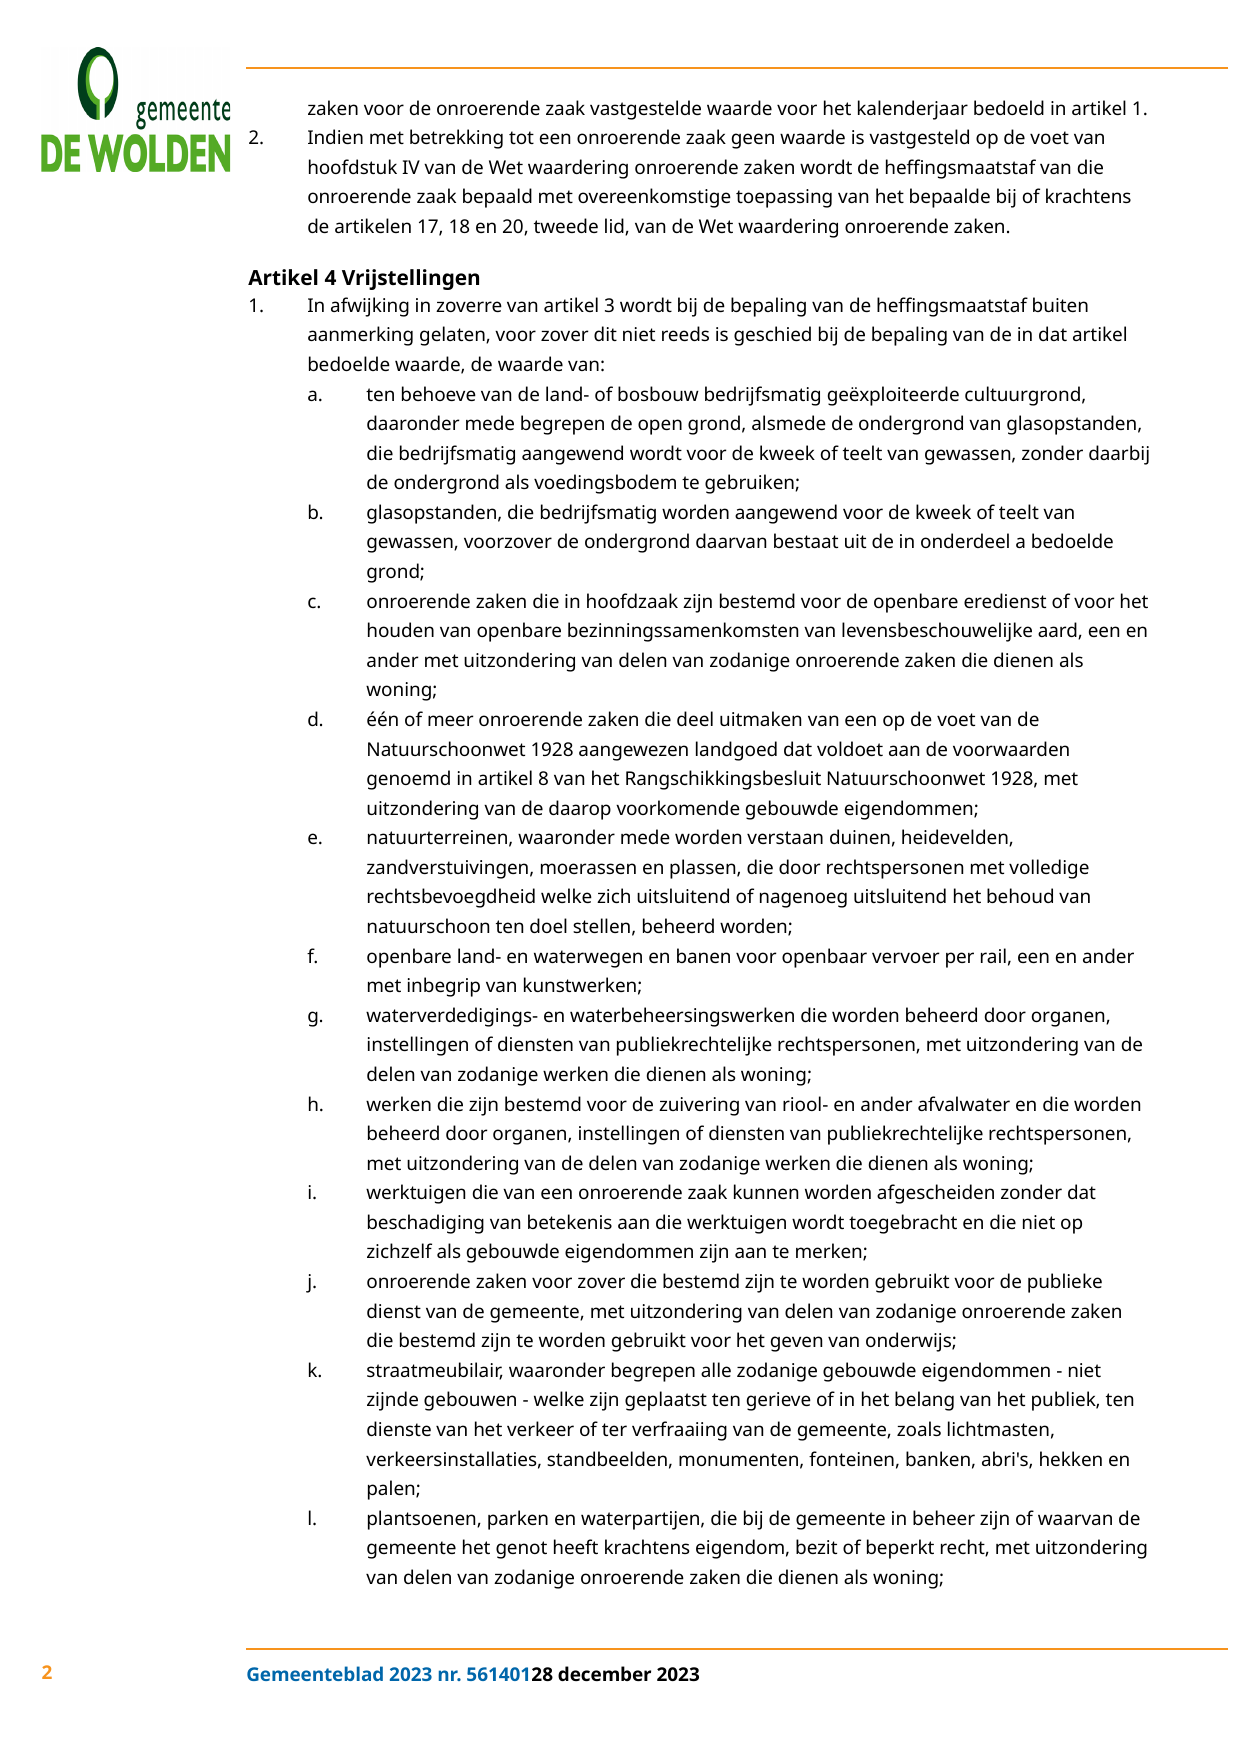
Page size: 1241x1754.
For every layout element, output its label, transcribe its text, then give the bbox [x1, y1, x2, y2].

list waterverdedigings- en waterbeheersingswerken die worden beheerd door organen, instellingen of diensten van publiekrechtelijke rechtspersonen, met uitzondering van de delen van zodanige werken die dienen als woning; [307, 1002, 1152, 1087]
list openbare land- en waterwegen en banen voor openbaar vervoer per rail, een en ander met inbegrip van kunstwerken; [307, 943, 1152, 998]
list werken die zijn bestemd voor de zuivering van riool- en ander afvalwater en die worden beheerd door organen, instellingen of diensten van publiekrechtelijke rechtspersonen, met uitzondering van de delen van zodanige werken die dienen als woning; [307, 1091, 1152, 1176]
list glasopstanden, die bedrijfsmatig worden aangewend voor de kweek of teelt van gewassen, voorzover de ondergrond daarvan bestaat uit de in onderdeel a bedoelde grond; [307, 499, 1152, 584]
text Artikel 4 Vrijstellingen [248, 263, 1152, 292]
picture [41, 47, 231, 172]
list één of meer onroerende zaken die deel uitmaken van een op de voet van de Natuurschoonwet 1928 aangewezen landgoed dat voldoet aan de voorwaarden genoemd in artikel 8 van het Rangschikkingsbesluit Natuurschoonwet 1928, met uitzondering van de daarop voorkomende gebouwde eigendommen; [307, 706, 1152, 821]
list natuurterreinen, waaronder mede worden verstaan duinen, heidevelden, zandverstuivingen, moerassen en plassen, die door rechtspersonen met volledige rechtsbevoegdheid welke zich uitsluitend of nagenoeg uitsluitend het behoud van natuurschoon ten doel stellen, beheerd worden; [307, 824, 1152, 939]
list onroerende zaken voor zover die bestemd zijn te worden gebruikt voor de publieke dienst van de gemeente, met uitzondering van delen van zodanige onroerende zaken die bestemd zijn te worden gebruikt voor het geven van onderwijs; [307, 1268, 1152, 1353]
list plantsoenen, parken en waterpartijen, die bij de gemeente in beheer zijn of waarvan de gemeente het genot heeft krachtens eigendom, bezit of beperkt recht, met uitzondering van delen van zodanige onroerende zaken die dienen als woning; [307, 1505, 1152, 1590]
list onroerende zaken die in hoofdzaak zijn bestemd voor de openbare eredienst of voor het houden van openbare bezinningssamenkomsten van levensbeschouwelijke aard, een en ander met uitzondering van delen van zodanige onroerende zaken die dienen als woning; [307, 588, 1152, 702]
list zaken voor de onroerende zaak vastgestelde waarde voor het kalenderjaar bedoeld in artikel 1. [248, 95, 1152, 121]
list ten behoeve van de land- of bosbouw bedrijfsmatig geëxploiteerde cultuurgrond, daaronder mede begrepen de open grond, alsmede de ondergrond van glasopstanden, die bedrijfsmatig aangewend wordt voor de kweek of teelt van gewassen, zonder daarbij de ondergrond als voedingsbodem te gebruiken; [307, 381, 1152, 495]
list werktuigen die van een onroerende zaak kunnen worden afgescheiden zonder dat beschadiging van betekenis aan die werktuigen wordt toegebracht en die niet op zichzelf als gebouwde eigendommen zijn aan te merken; [307, 1179, 1152, 1264]
list straatmeubilair, waaronder begrepen alle zodanige gebouwde eigendommen - niet zijnde gebouwen - welke zijn geplaatst ten gerieve of in het belang van het publiek, ten dienste van het verkeer of ter verfraaiing van de gemeente, zoals lichtmasten, verkeersinstallaties, standbeelden, monumenten, fonteinen, banken, abri's, hekken en palen; [307, 1357, 1152, 1501]
list In afwijking in zoverre van artikel 3 wordt bij de bepaling van de heffingsmaatstaf buiten aanmerking gelaten, voor zover dit niet reeds is geschied bij de bepaling van de in dat artikel bedoelde waarde, de waarde van: [248, 292, 1152, 377]
list Indien met betrekking tot een onroerende zaak geen waarde is vastgesteld op de voet van hoofdstuk IV van de Wet waardering onroerende zaken wordt de heffingsmaatstaf van die onroerende zaak bepaald met overeenkomstige toepassing van het bepaalde bij of krachtens de artikelen 17, 18 en 20, tweede lid, van de Wet waardering onroerende zaken. [248, 124, 1152, 239]
